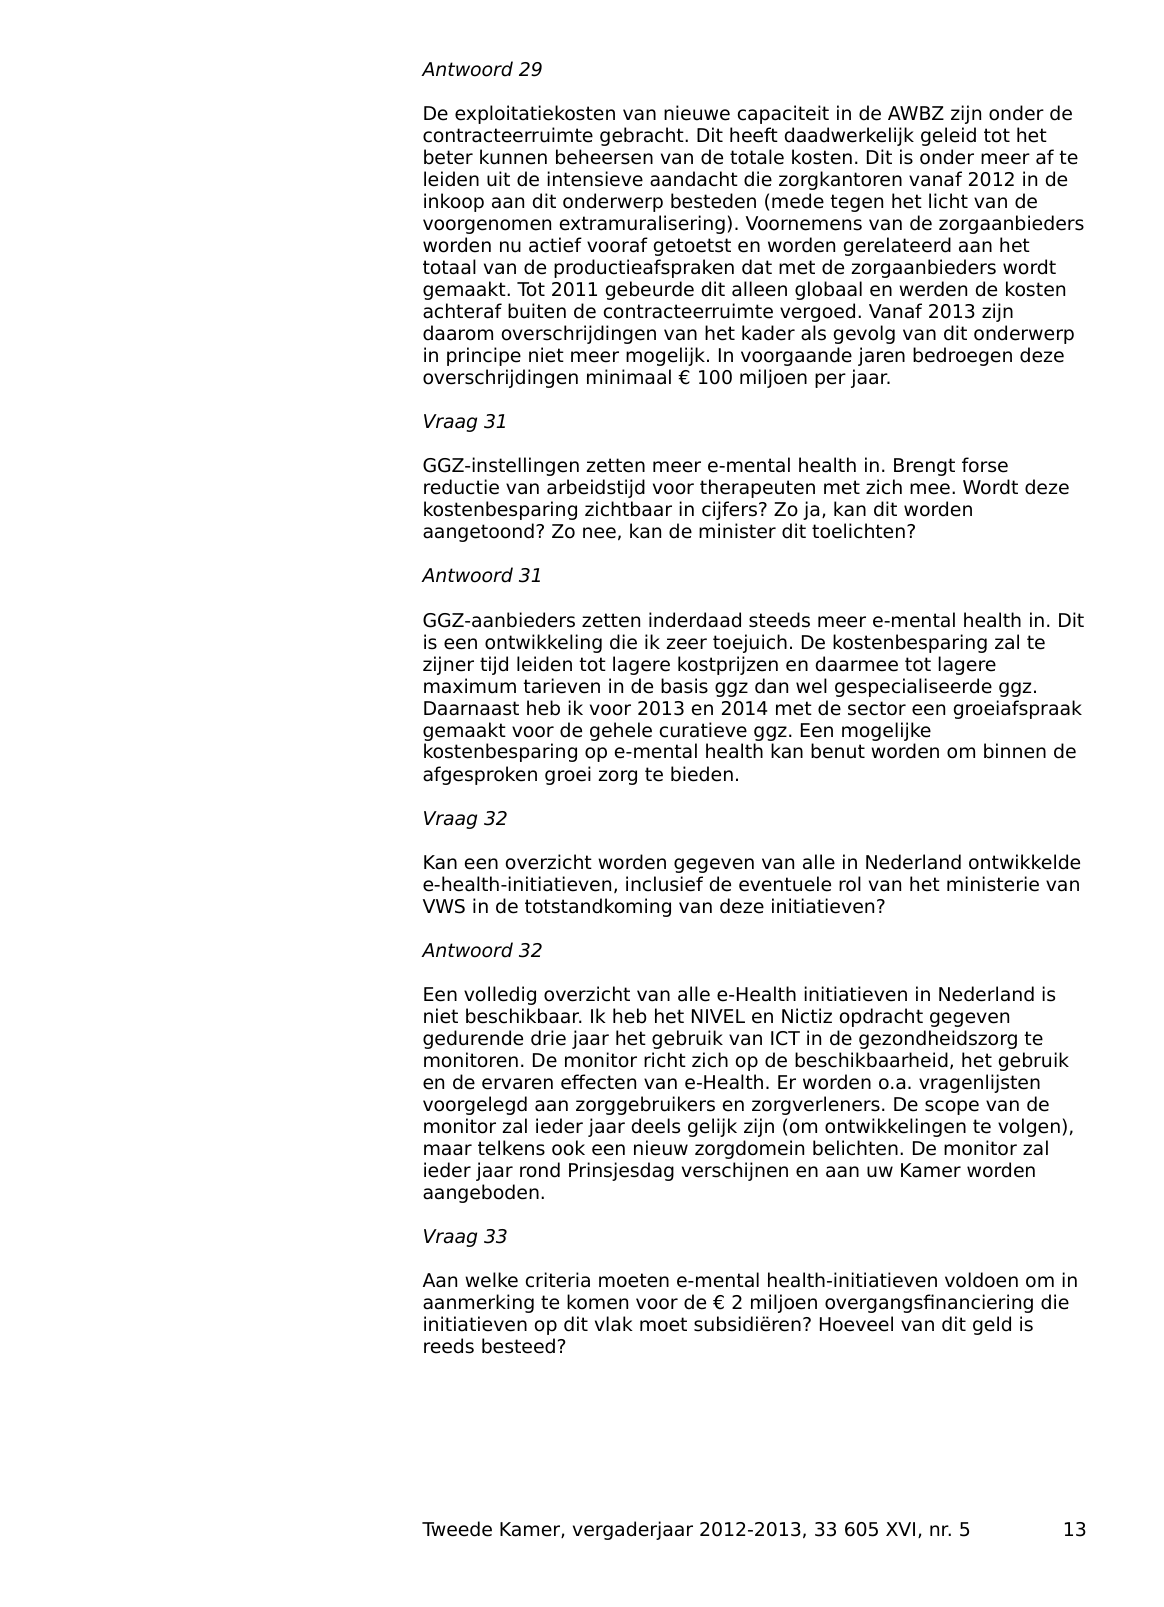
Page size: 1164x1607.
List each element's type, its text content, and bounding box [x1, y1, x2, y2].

subtitle Vraag 32 [422, 808, 1087, 829]
text GGZ-aanbieders zetten inderdaad steeds meer e-mental health in. Dit is een ontwikkeling die ik zeer toejuich. De kostenbesparing zal te zijner tijd leiden tot lagere kostprijzen en daarmee tot lagere maximum tarieven in de basis ggz dan wel gespecialiseerde ggz. Daarnaast heb ik voor 2013 en 2014 met de sector een groeiafspraak gemaakt voor de gehele curatieve ggz. Een mogelijke kostenbesparing op e-mental health kan benut worden om binnen de afgesproken groei zorg te bieden. [422, 609, 1087, 785]
subtitle Antwoord 29 [422, 59, 1087, 81]
subtitle Antwoord 32 [422, 940, 1087, 962]
text Kan een overzicht worden gegeven van alle in Nederland ontwikkelde e-health-initiatieven, inclusief de eventuele rol van het ministerie van VWS in de totstandkoming van deze initiatieven? [422, 852, 1087, 918]
subtitle Vraag 33 [422, 1226, 1087, 1248]
text De exploitatiekosten van nieuwe capaciteit in de AWBZ zijn onder de contracteerruimte gebracht. Dit heeft daadwerkelijk geleid tot het beter kunnen beheersen van de totale kosten. Dit is onder meer af te leiden uit de intensieve aandacht die zorgkantoren vanaf 2012 in de inkoop aan dit onderwerp besteden (mede tegen het licht van de voorgenomen extramuralisering). Voornemens van de zorgaanbieders worden nu actief vooraf getoetst en worden gerelateerd aan het totaal van de productieafspraken dat met de zorgaanbieders wordt gemaakt. Tot 2011 gebeurde dit alleen globaal en werden de kosten achteraf buiten de contracteerruimte vergoed. Vanaf 2013 zijn daarom overschrijdingen van het kader als gevolg van dit onderwerp in principe niet meer mogelijk. In voorgaande jaren bedroegen deze overschrijdingen minimaal € 100 miljoen per jaar. [422, 103, 1087, 389]
text GGZ-instellingen zetten meer e-mental health in. Brengt forse reductie van arbeidstijd voor therapeuten met zich mee. Wordt deze kostenbesparing zichtbaar in cijfers? Zo ja, kan dit worden aangetoond? Zo nee, kan de minister dit toelichten? [422, 455, 1087, 543]
subtitle Antwoord 31 [422, 565, 1087, 587]
text Een volledig overzicht van alle e-Health initiatieven in Nederland is niet beschikbaar. Ik heb het NIVEL en Nictiz opdracht gegeven gedurende drie jaar het gebruik van ICT in de gezondheidszorg te monitoren. De monitor richt zich op de beschikbaarheid, het gebruik en de ervaren effecten van e-Health. Er worden o.a. vragenlijsten voorgelegd aan zorggebruikers en zorgverleners. De scope van de monitor zal ieder jaar deels gelijk zijn (om ontwikkelingen te volgen), maar telkens ook een nieuw zorgdomein belichten. De monitor zal ieder jaar rond Prinsjesdag verschijnen en aan uw Kamer worden aangeboden. [422, 984, 1087, 1204]
text Aan welke criteria moeten e-mental health-initiatieven voldoen om in aanmerking te komen voor de € 2 miljoen overgangsfinanciering die initiatieven op dit vlak moet subsidiëren? Hoeveel van dit geld is reeds besteed? [422, 1270, 1087, 1358]
subtitle Vraag 31 [422, 411, 1087, 433]
